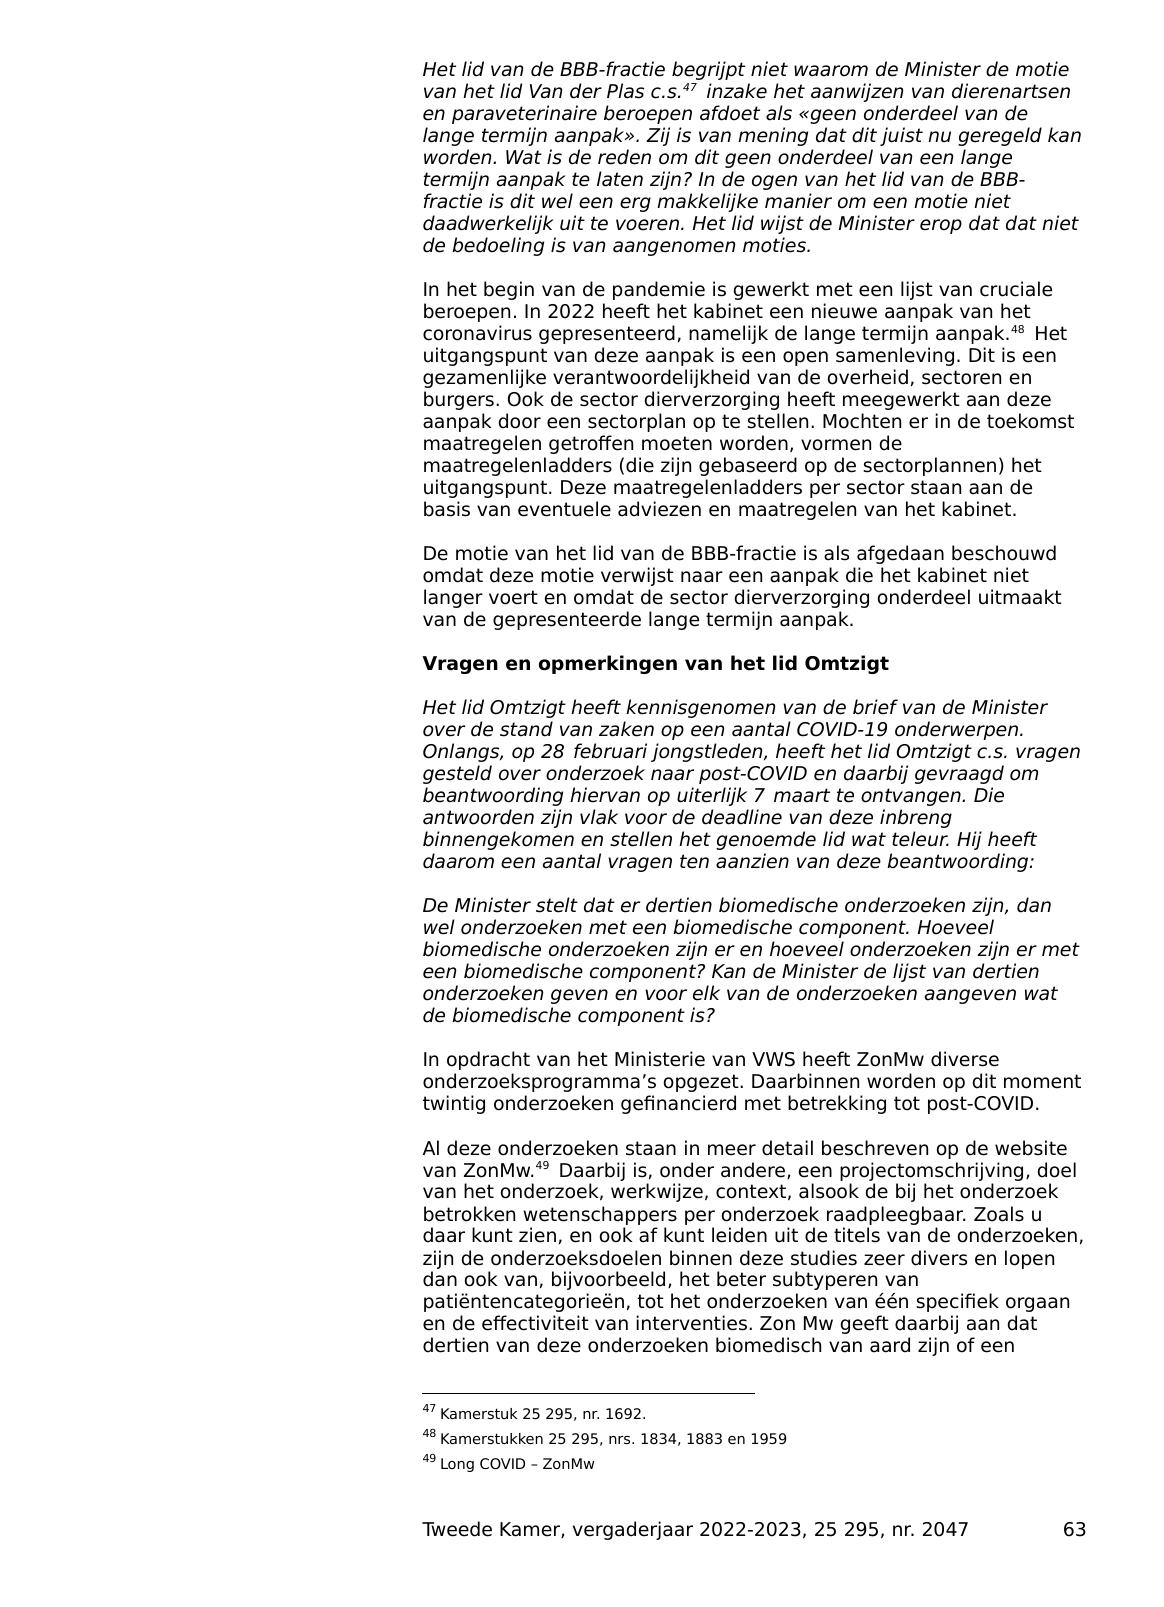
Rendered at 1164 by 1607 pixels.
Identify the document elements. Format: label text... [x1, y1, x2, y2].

text In opdracht van het Ministerie van VWS heeft ZonMw diverse onderzoeksprogramma’s opgezet. Daarbinnen worden op dit moment twintig onderzoeken gefinancierd met betrekking tot post-COVID. [422, 1049, 1087, 1115]
text Het lid van de BBB-fractie begrijpt niet waarom de Minister de motie van het lid Van der Plas c.s. inzake het aanwijzen van dierenartsen en paraveterinaire beroepen afdoet als «geen onderdeel van de lange termijn aanpak». Zij is van mening dat dit juist nu geregeld kan worden. Wat is de reden om dit geen onderdeel van een lange termijn aanpak te laten zijn? In de ogen van het lid van de BBB-fractie is dit wel een erg makkelijke manier om een motie niet daadwerkelijk uit te voeren. Het lid wijst de Minister erop dat dat niet de bedoeling is van aangenomen moties. [422, 59, 1087, 257]
text Long COVID – ZonMw [422, 1452, 1087, 1474]
text Al deze onderzoeken staan in meer detail beschreven op de website van ZonMw. Daarbij is, onder andere, een projectomschrijving, doel van het onderzoek, werkwijze, context, alsook de bij het onderzoek betrokken wetenschappers per onderzoek raadpleegbaar. Zoals u daar kunt zien, en ook af kunt leiden uit de titels van de onderzoeken, zijn de onderzoeksdoelen binnen deze studies zeer divers en lopen dan ook van, bijvoorbeeld, het beter subtyperen van patiëntencategorieën, tot het onderzoeken van één specifiek orgaan en de effectiviteit van interventies. Zon Mw geeft daarbij aan dat dertien van deze onderzoeken biomedisch van aard zijn of een [422, 1137, 1087, 1357]
text De motie van het lid van de BBB-fractie is als afgedaan beschouwd omdat deze motie verwijst naar een aanpak die het kabinet niet langer voert en omdat de sector dierverzorging onderdeel uitmaakt van de gepresenteerde lange termijn aanpak. [422, 543, 1087, 631]
text Kamerstuk 25 295, nr. 1692. [422, 1402, 1087, 1424]
text Kamerstukken 25 295, nrs. 1834, 1883 en 1959 [422, 1427, 1087, 1449]
text In het begin van de pandemie is gewerkt met een lijst van cruciale beroepen. In 2022 heeft het kabinet een nieuwe aanpak van het coronavirus gepresenteerd, namelijk de lange termijn aanpak. Het uitgangspunt van deze aanpak is een open samenleving. Dit is een gezamenlijke verantwoordelijkheid van de overheid, sectoren en burgers. Ook de sector dierverzorging heeft meegewerkt aan deze aanpak door een sectorplan op te stellen. Mochten er in de toekomst maatregelen getroffen moeten worden, vormen de maatregelenladders (die zijn gebaseerd op de sectorplannen) het uitgangspunt. Deze maatregelenladders per sector staan aan de basis van eventuele adviezen en maatregelen van het kabinet. [422, 279, 1087, 521]
subtitle Vragen en opmerkingen van het lid Omtzigt [422, 653, 1087, 675]
text Het lid Omtzigt heeft kennisgenomen van de brief van de Minister over de stand van zaken op een aantal COVID-19 onderwerpen. Onlangs, op 28 februari jongstleden, heeft het lid Omtzigt c.s. vragen gesteld over onderzoek naar post-COVID en daarbij gevraagd om beantwoording hiervan op uiterlijk 7 maart te ontvangen. Die antwoorden zijn vlak voor de deadline van deze inbreng binnengekomen en stellen het genoemde lid wat teleur. Hij heeft daarom een aantal vragen ten aanzien van deze beantwoording: [422, 697, 1087, 873]
text De Minister stelt dat er dertien biomedische onderzoeken zijn, dan wel onderzoeken met een biomedische component. Hoeveel biomedische onderzoeken zijn er en hoeveel onderzoeken zijn er met een biomedische component? Kan de Minister de lijst van dertien onderzoeken geven en voor elk van de onderzoeken aangeven wat de biomedische component is? [422, 895, 1087, 1027]
